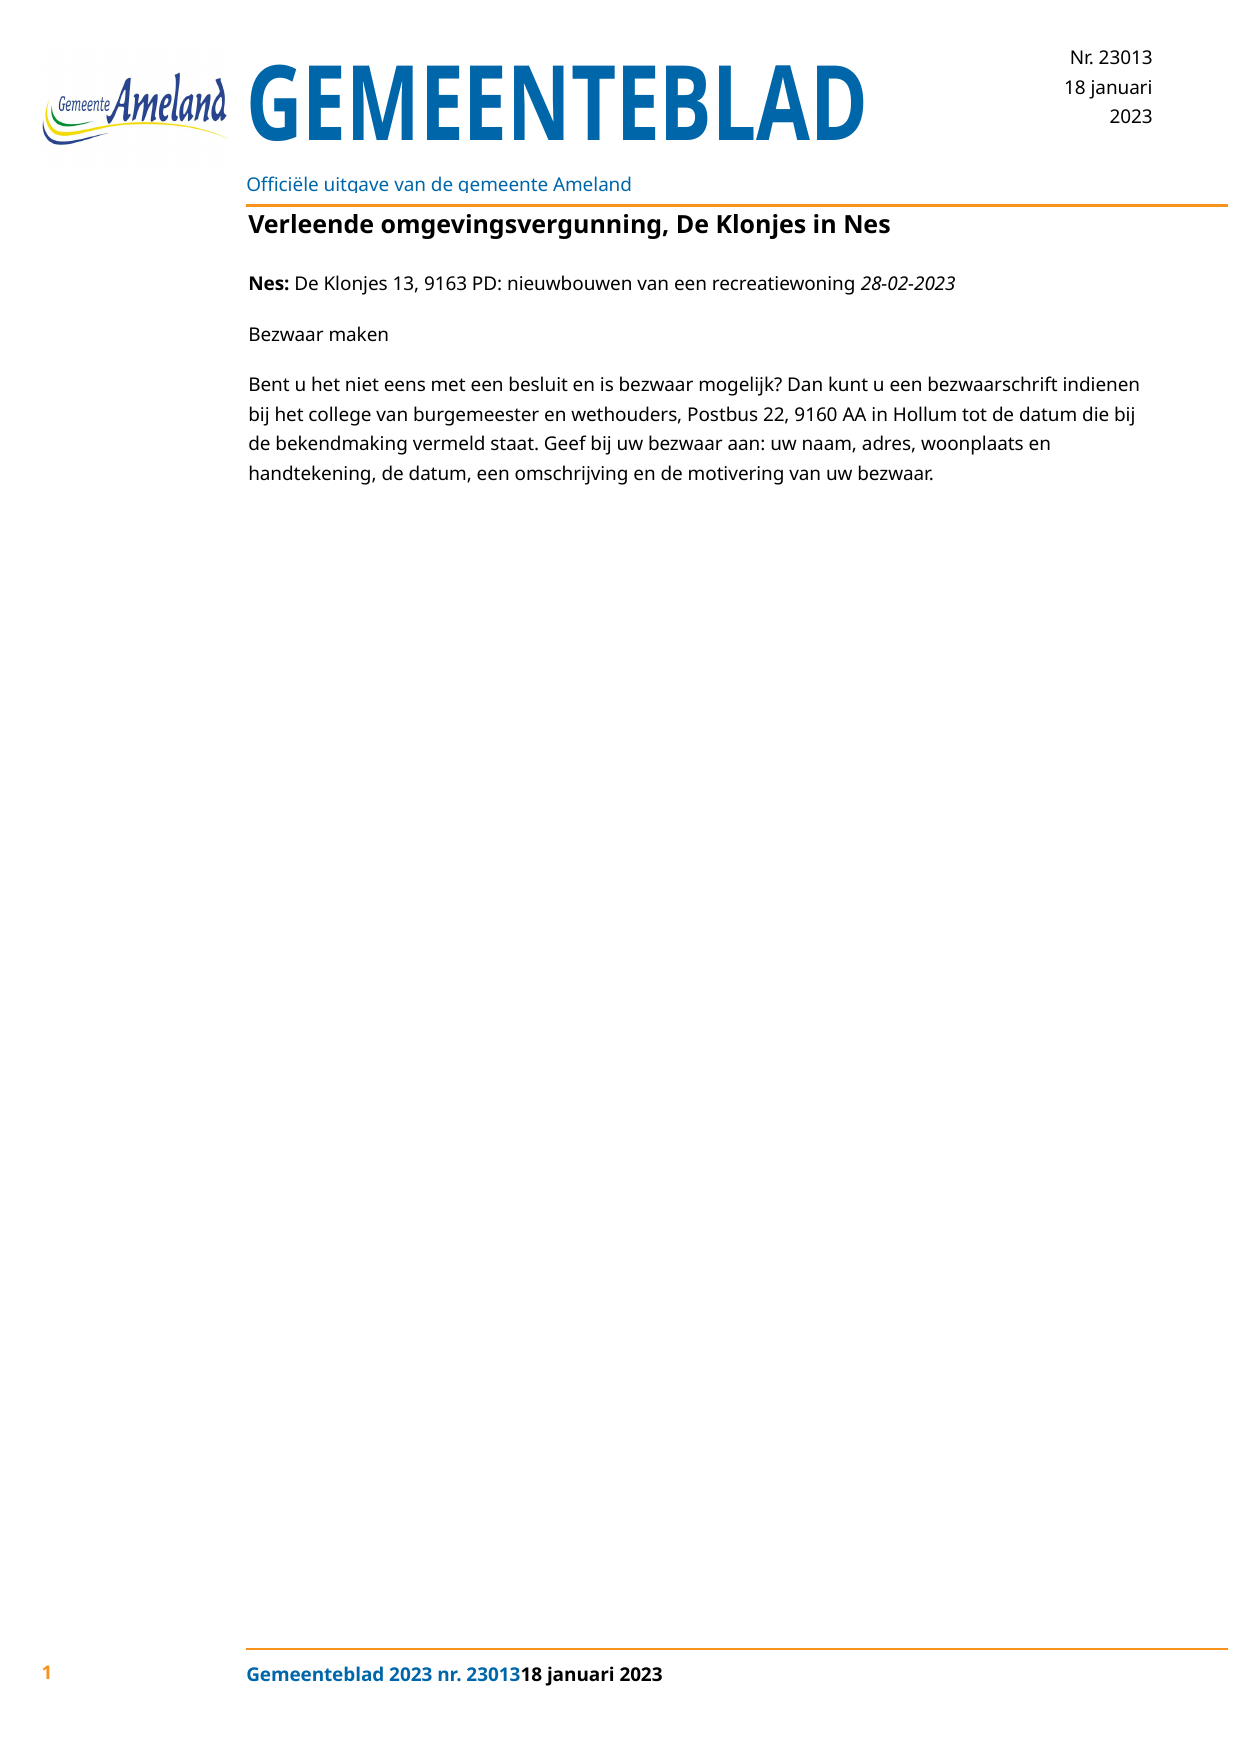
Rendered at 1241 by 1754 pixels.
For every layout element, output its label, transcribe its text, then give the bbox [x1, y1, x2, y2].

text Bezwaar maken [248, 321, 1152, 346]
text Nes: De Klonjes 13, 9163 PD: nieuwbouwen van een recreatiewoning 28-02-2023 [248, 270, 1152, 296]
picture [41, 47, 231, 172]
text Bent u het niet eens met een besluit en is bezwaar mogelijk? Dan kunt u een bezwaarschrift indienen bij het college van burgemeester en wethouders, Postbus 22, 9160 AA in Hollum tot de datum die bij de bekendmaking vermeld staat. Geef bij uw bezwaar aan: uw naam, adres, woonplaats en handtekening, de datum, een omschrijving en de motivering van uw bezwaar. [248, 371, 1152, 486]
text Verleende omgevingsvergunning, De Klonjes in Nes [248, 207, 1152, 241]
